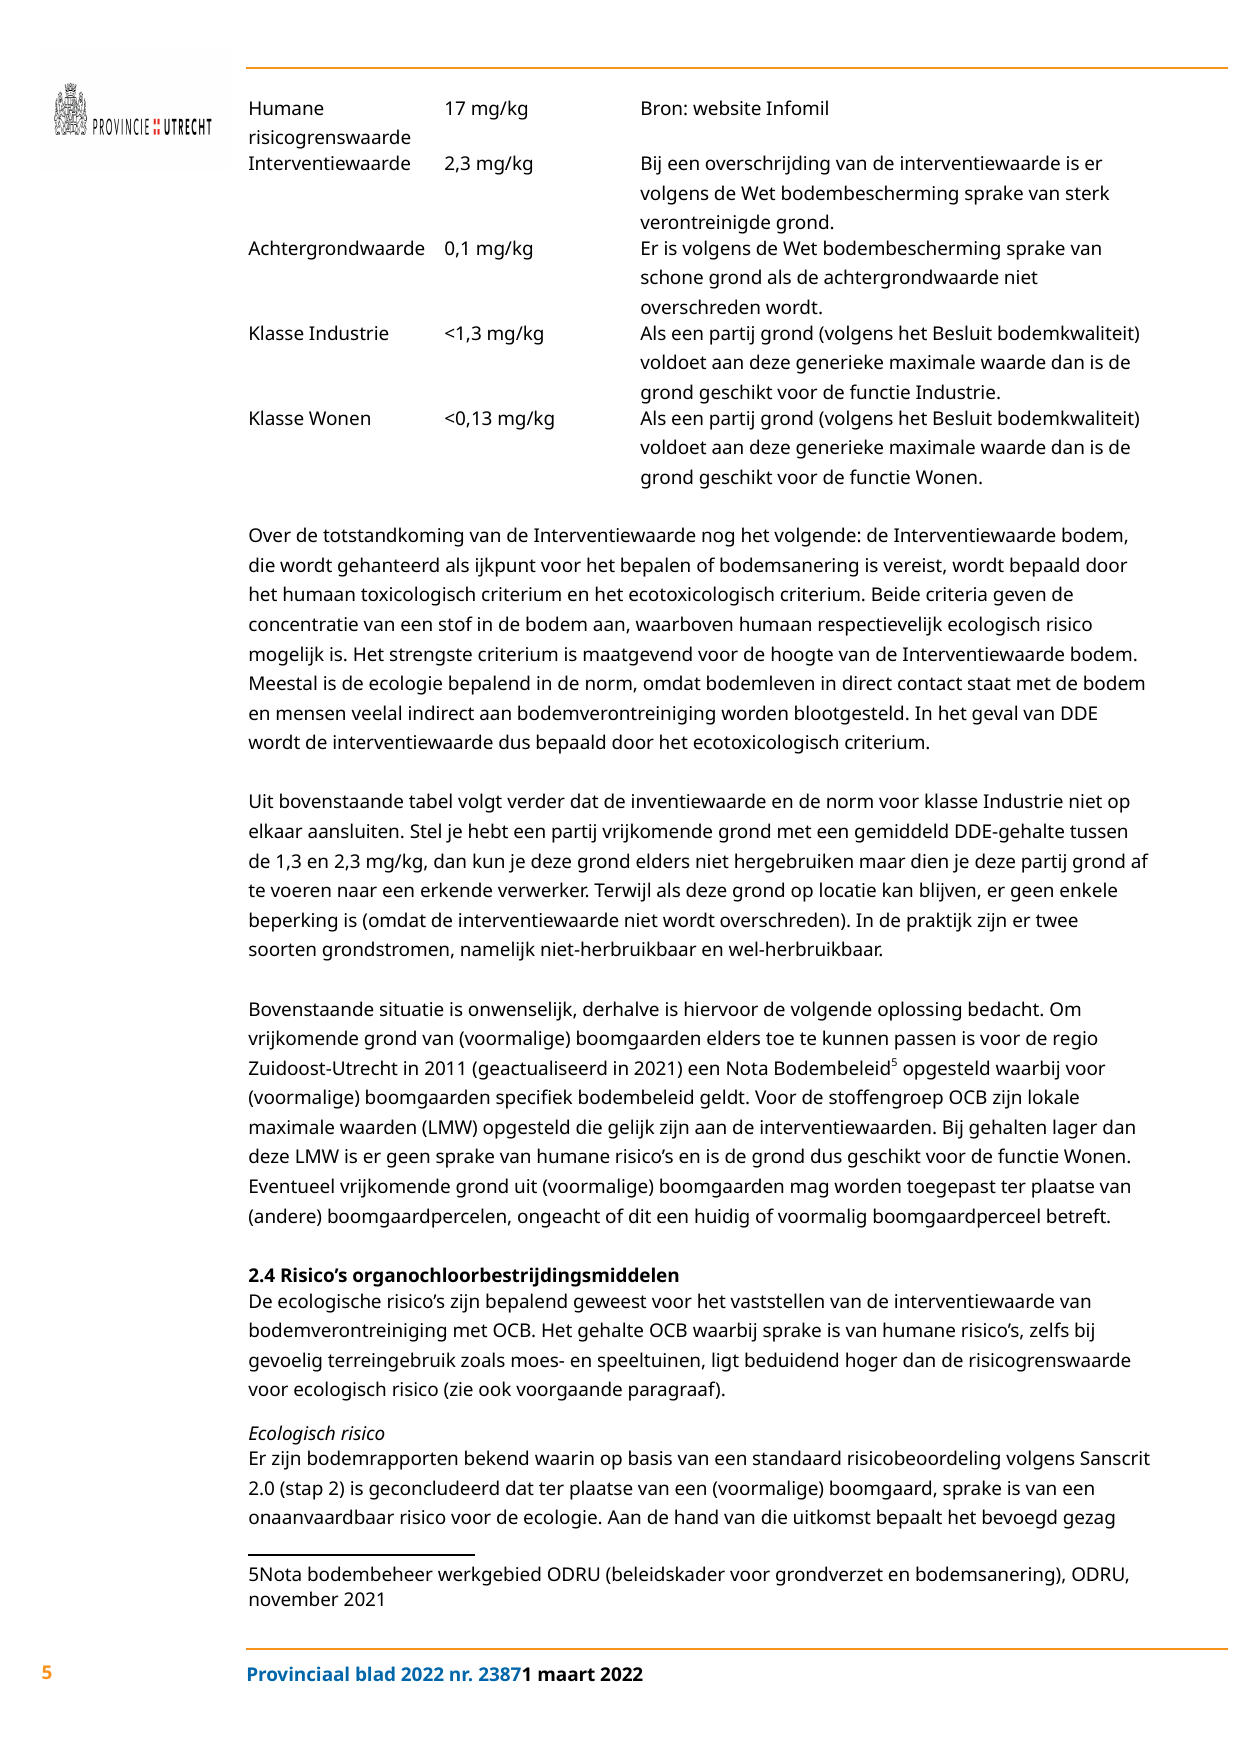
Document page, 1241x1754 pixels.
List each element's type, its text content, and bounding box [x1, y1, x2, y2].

table_cell Bron: website Infomil [640, 95, 1152, 150]
picture [41, 47, 231, 172]
table_cell Er is volgens de Wet bodembescherming sprake van schone grond als de achtergrondwaarde niet overschreden wordt. [640, 235, 1152, 320]
text Over de totstandkoming van de Interventiewaarde nog het volgende: de Interventiewaarde bodem, die wordt gehanteerd als ijkpunt voor het bepalen of bodemsanering is vereist, wordt bepaald door het humaan toxicologisch criterium en het ecotoxicologisch criterium. Beide criteria geven de concentratie van een stof in de bodem aan, waarboven humaan respectievelijk ecologisch risico mogelijk is. Het strengste criterium is maatgevend voor de hoogte van de Interventiewaarde bodem. Meestal is de ecologie bepalend in de norm, omdat bodemleven in direct contact staat met de bodem en mensen veelal indirect aan bodemverontreiniging worden blootgesteld. In het geval van DDE wordt de interventiewaarde dus bepaald door het ecotoxicologisch criterium. [248, 522, 1152, 755]
table_cell Bij een overschrijding van de interventiewaarde is er volgens de Wet bodembescherming sprake van sterk verontreinigde grond. [640, 150, 1152, 235]
table_cell Als een partij grond (volgens het Besluit bodemkwaliteit) voldoet aan deze generieke maximale waarde dan is de grond geschikt voor de functie Wonen. [640, 405, 1152, 490]
table_cell 17 mg/kg [444, 95, 640, 150]
table_cell 2,3 mg/kg [444, 150, 640, 235]
table_cell <0,13 mg/kg [444, 405, 640, 490]
table_cell 0,1 mg/kg [444, 235, 640, 320]
table_cell Klasse Wonen [248, 405, 444, 490]
table_cell Humane risicogrenswaarde [248, 95, 444, 150]
text De ecologische risico’s zijn bepalend geweest voor het vaststellen van de interventiewaarde van bodemverontreiniging met OCB. Het gehalte OCB waarbij sprake is van humane risico’s, zelfs bij gevoelig terreingebruik zoals moes- en speeltuinen, ligt beduidend hoger dan de risicogrenswaarde voor ecologisch risico (zie ook voorgaande paragraaf). [248, 1288, 1152, 1402]
text Nota bodembeheer werkgebied ODRU (beleidskader voor grondverzet en bodemsanering), ODRU, november 2021 [248, 1561, 1152, 1612]
table_cell <1,3 mg/kg [444, 320, 640, 405]
text Uit bovenstaande tabel volgt verder dat de inventiewaarde en de norm voor klasse Industrie niet op elkaar aansluiten. Stel je hebt een partij vrijkomende grond met een gemiddeld DDE-gehalte tussen de 1,3 en 2,3 mg/kg, dan kun je deze grond elders niet hergebruiken maar dien je deze partij grond af te voeren naar een erkende verwerker. Terwijl als deze grond op locatie kan blijven, er geen enkele beperking is (omdat de interventiewaarde niet wordt overschreden). In de praktijk zijn er twee soorten grondstromen, namelijk niet-herbruikbaar en wel-herbruikbaar. [248, 789, 1152, 962]
table_cell Als een partij grond (volgens het Besluit bodemkwaliteit) voldoet aan deze generieke maximale waarde dan is de grond geschikt voor de functie Industrie. [640, 320, 1152, 405]
text Er zijn bodemrapporten bekend waarin op basis van een standaard risicobeoordeling volgens Sanscrit 2.0 (stap 2) is geconcludeerd dat ter plaatse van een (voormalige) boomgaard, sprake is van een onaanvaardbaar risico voor de ecologie. Aan de hand van die uitkomst bepaalt het bevoegd gezag [248, 1445, 1152, 1530]
text Ecologisch risico [248, 1420, 1152, 1445]
table_cell Klasse Industrie [248, 320, 444, 405]
table_cell Interventiewaarde [248, 150, 444, 235]
table_cell Achtergrondwaarde [248, 235, 444, 320]
text Bovenstaande situatie is onwenselijk, derhalve is hiervoor de volgende oplossing bedacht. Om vrijkomende grond van (voormalige) boomgaarden elders toe te kunnen passen is voor de regio Zuidoost-Utrecht in 2011 (geactualiseerd in 2021) een Nota Bodembeleid opgesteld waarbij voor (voormalige) boomgaarden specifiek bodembeleid geldt. Voor de stoffengroep OCB zijn lokale maximale waarden (LMW) opgesteld die gelijk zijn aan de interventiewaarden. Bij gehalten lager dan deze LMW is er geen sprake van humane risico’s en is de grond dus geschikt voor de functie Wonen. Eventueel vrijkomende grond uit (voormalige) boomgaarden mag worden toegepast ter plaatse van (andere) boomgaardpercelen, ongeacht of dit een huidig of voormalig boomgaardperceel betreft. [248, 996, 1152, 1229]
text 2.4 Risico’s organochloorbestrijdingsmiddelen [248, 1262, 1152, 1288]
